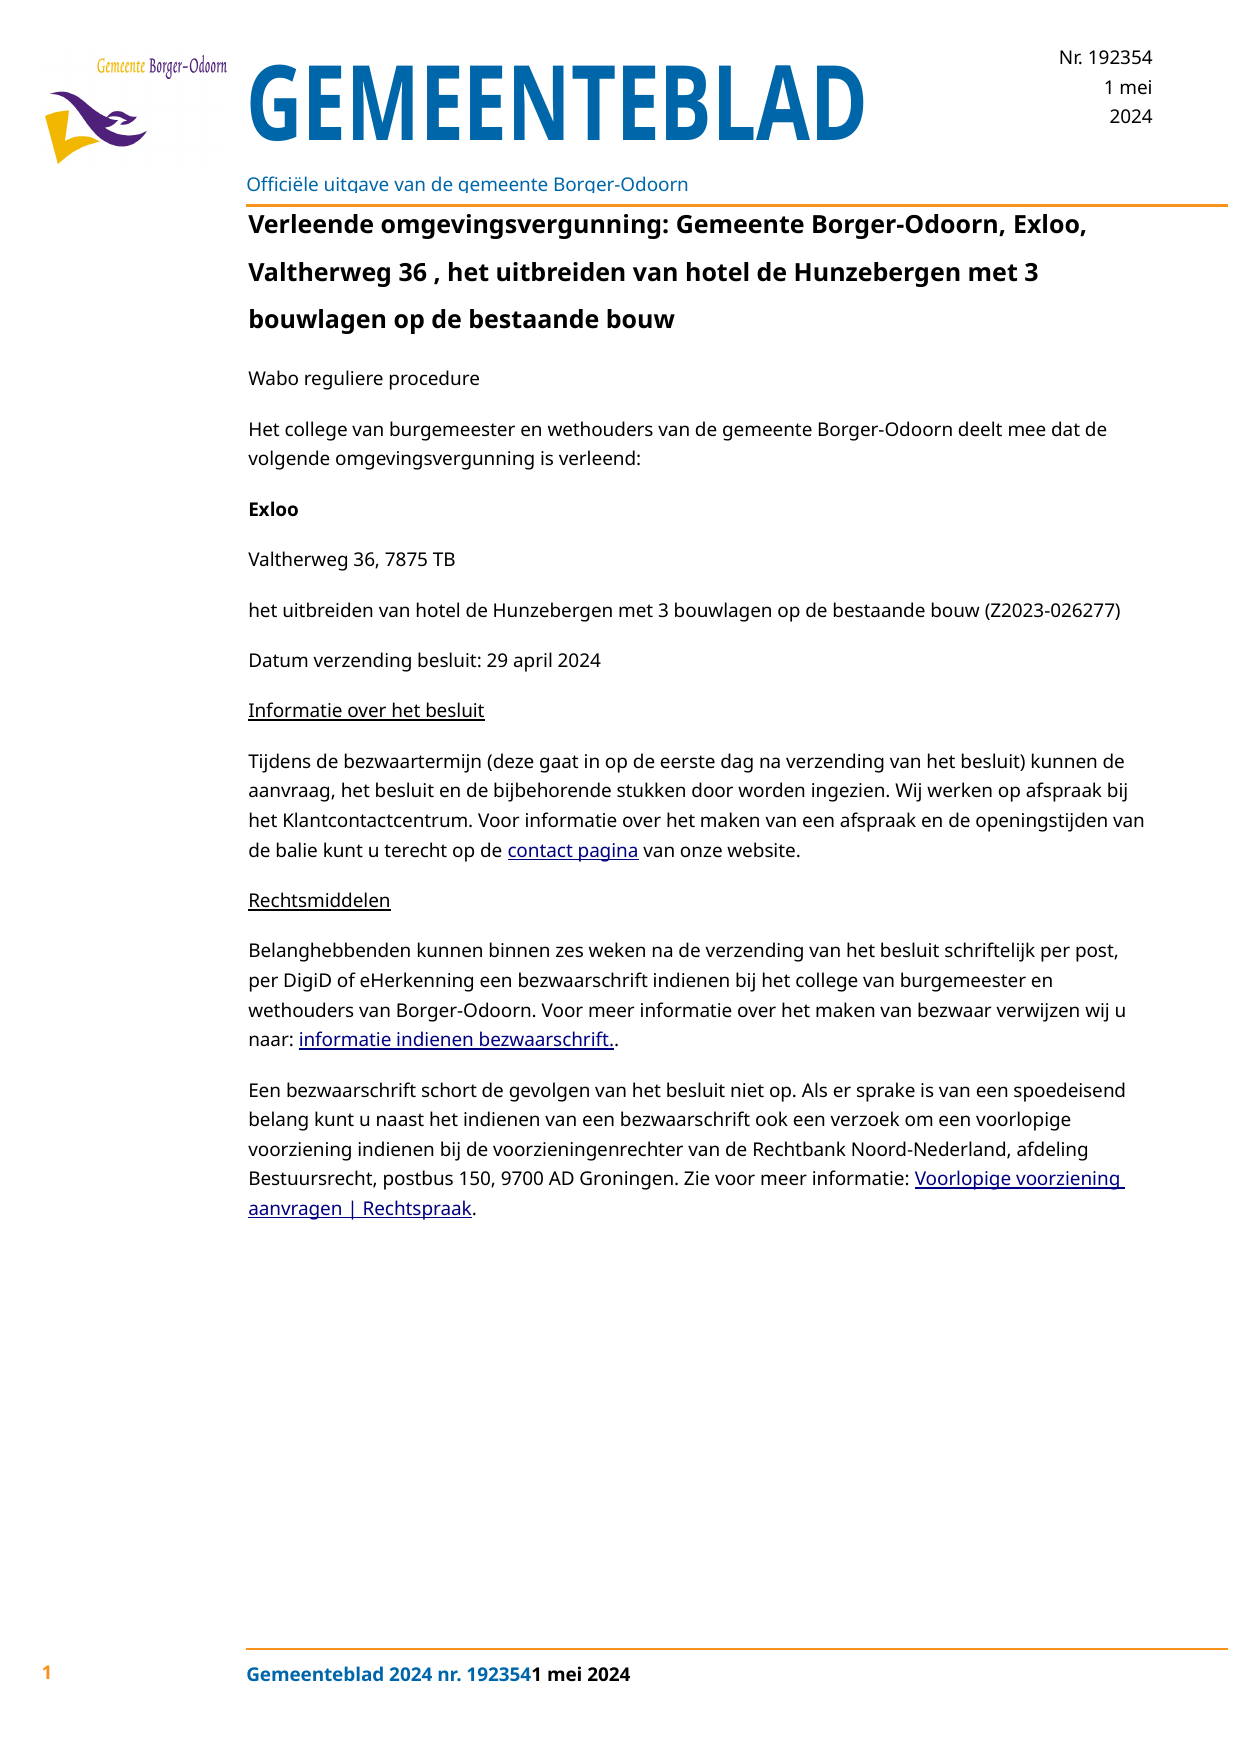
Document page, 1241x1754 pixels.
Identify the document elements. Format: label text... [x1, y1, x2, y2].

text Verleende omgevingsvergunning: Gemeente Borger-Odoorn, Exloo, Valtherweg 36 , het uitbreiden van hotel de Hunzebergen met 3 bouwlagen op de bestaande bouw [248, 207, 1152, 336]
text Tijdens de bezwaartermijn (deze gaat in op de eerste dag na verzending van het besluit) kunnen de aanvraag, het besluit en de bijbehorende stukken door worden ingezien. Wij werken op afspraak bij het Klantcontactcentrum. Voor informatie over het maken van een afspraak en de openingstijden van de balie kunt u terecht op de contact pagina van onze website. [248, 748, 1152, 862]
text Belanghebbenden kunnen binnen zes weken na de verzending van het besluit schriftelijk per post, per DigiD of eHerkenning een bezwaarschrift indienen bij het college van burgemeester en wethouders van Borger-Odoorn. Voor meer informatie over het maken van bezwaar verwijzen wij u naar: informatie indienen bezwaarschrift.. [248, 938, 1152, 1052]
text Informatie over het besluit [248, 698, 1152, 723]
text Wabo reguliere procedure [248, 366, 1152, 391]
text Exloo [248, 496, 1152, 522]
text het uitbreiden van hotel de Hunzebergen met 3 bouwlagen op de bestaande bouw (Z2023-026277) [248, 597, 1152, 622]
text Het college van burgemeester en wethouders van de gemeente Borger-Odoorn deelt mee dat de volgende omgevingsvergunning is verleend: [248, 416, 1152, 471]
text Een bezwaarschrift schort de gevolgen van het besluit niet op. Als er sprake is van een spoedeisend belang kunt u naast het indienen van een bezwaarschrift ook een verzoek om een voorlopige voorziening indienen bij de voorzieningenrechter van de Rechtbank Noord-Nederland, afdeling Bestuursrecht, postbus 150, 9700 AD Groningen. Zie voor meer informatie: Voorlopige voorziening aanvragen | Rechtspraak. [248, 1077, 1152, 1221]
text Valtherweg 36, 7875 TB [248, 546, 1152, 572]
text Datum verzending besluit: 29 april 2024 [248, 647, 1152, 673]
picture [41, 47, 231, 172]
text Rechtsmiddelen [248, 887, 1152, 913]
